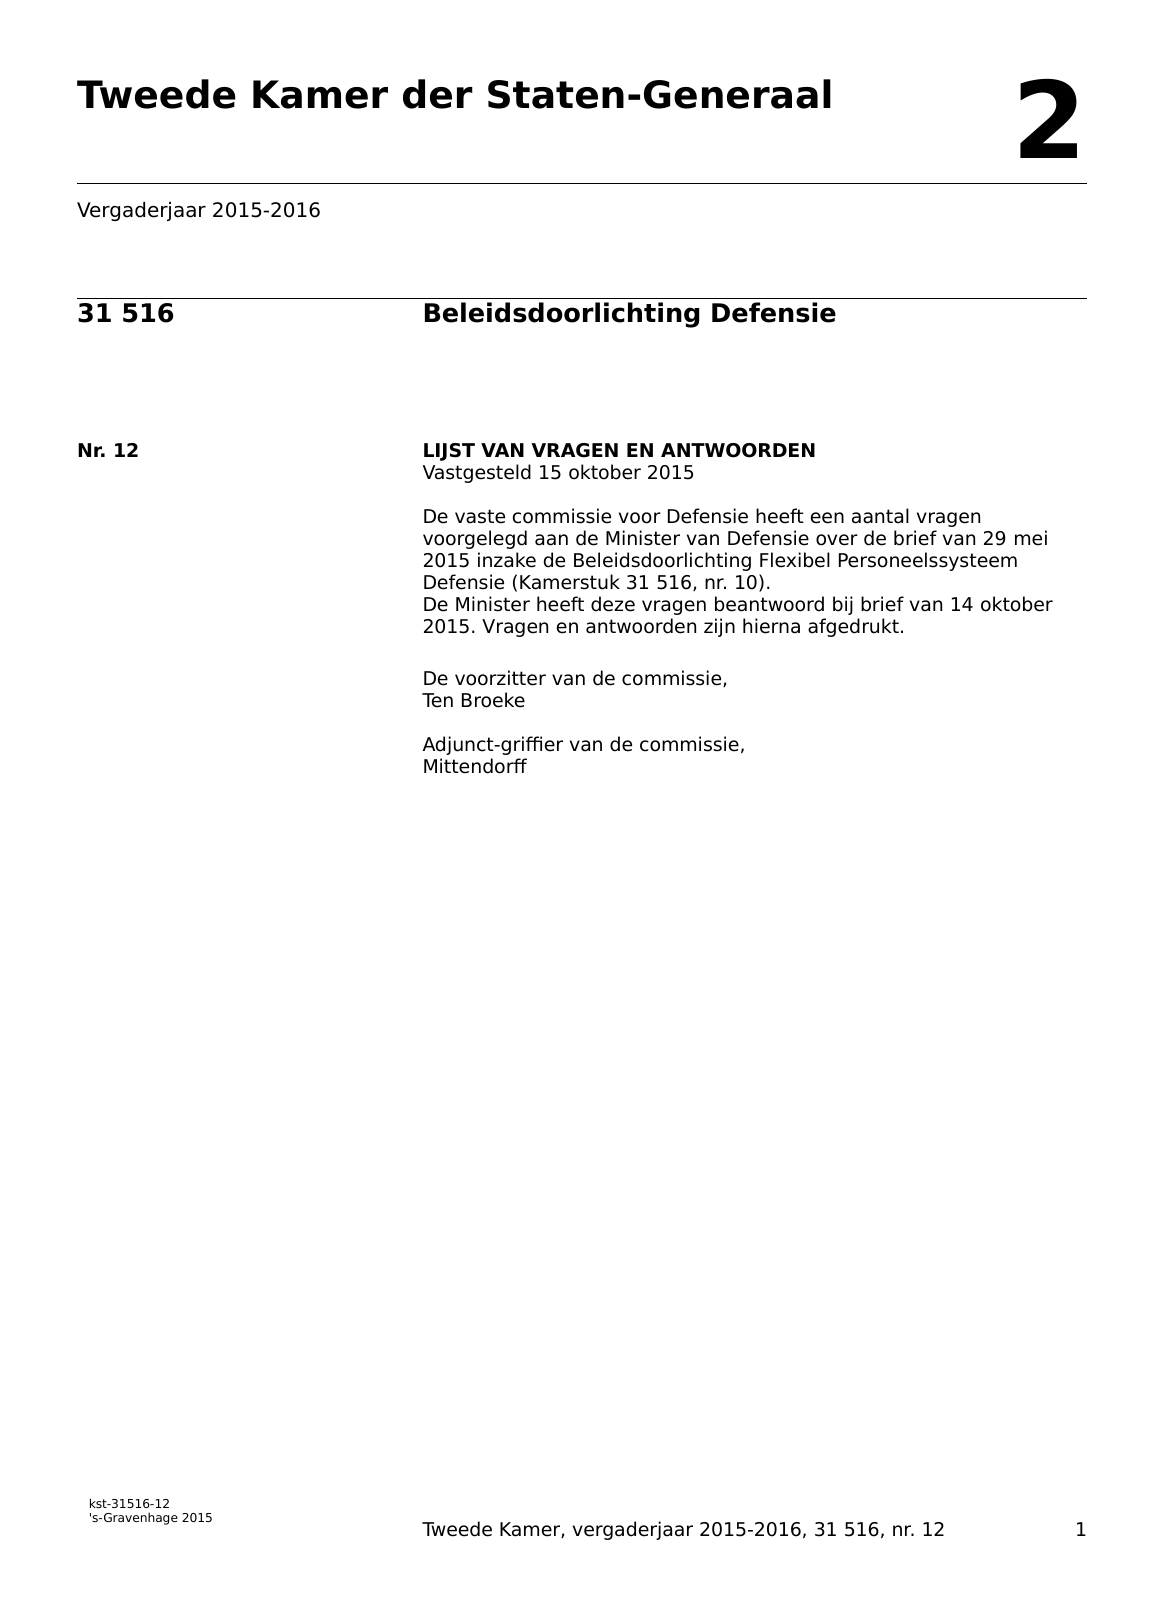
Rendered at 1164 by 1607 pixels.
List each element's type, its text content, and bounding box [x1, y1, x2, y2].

table_header 2 [886, 59, 1087, 183]
text De vaste commissie voor Defensie heeft een aantal vragen voorgelegd aan de Minister van Defensie over de brief van 29 mei 2015 inzake de Beleidsdoorlichting Flexibel Personeelssysteem Defensie (Kamerstuk 31 516, nr. 10). [422, 506, 1087, 594]
text kst-31516-12 [88, 1497, 323, 1511]
subtitle 31 516 Beleidsdoorlichting Defensie [77, 299, 1087, 329]
table_header Tweede Kamer der Staten-Generaal [77, 59, 886, 183]
text De voorzitter van de commissie, Ten Broeke [422, 668, 1087, 712]
text Vastgesteld 15 oktober 2015 [422, 462, 1087, 484]
text 's-Gravenhage 2015 [88, 1511, 323, 1525]
subtitle Nr. 12 LIJST VAN VRAGEN EN ANTWOORDEN [77, 440, 1087, 462]
table_cell Vergaderjaar 2015-2016 [77, 184, 1087, 298]
text Adjunct-griffier van de commissie, Mittendorff [422, 734, 1087, 778]
text De Minister heeft deze vragen beantwoord bij brief van 14 oktober 2015. Vragen en antwoorden zijn hierna afgedrukt. [422, 594, 1087, 638]
